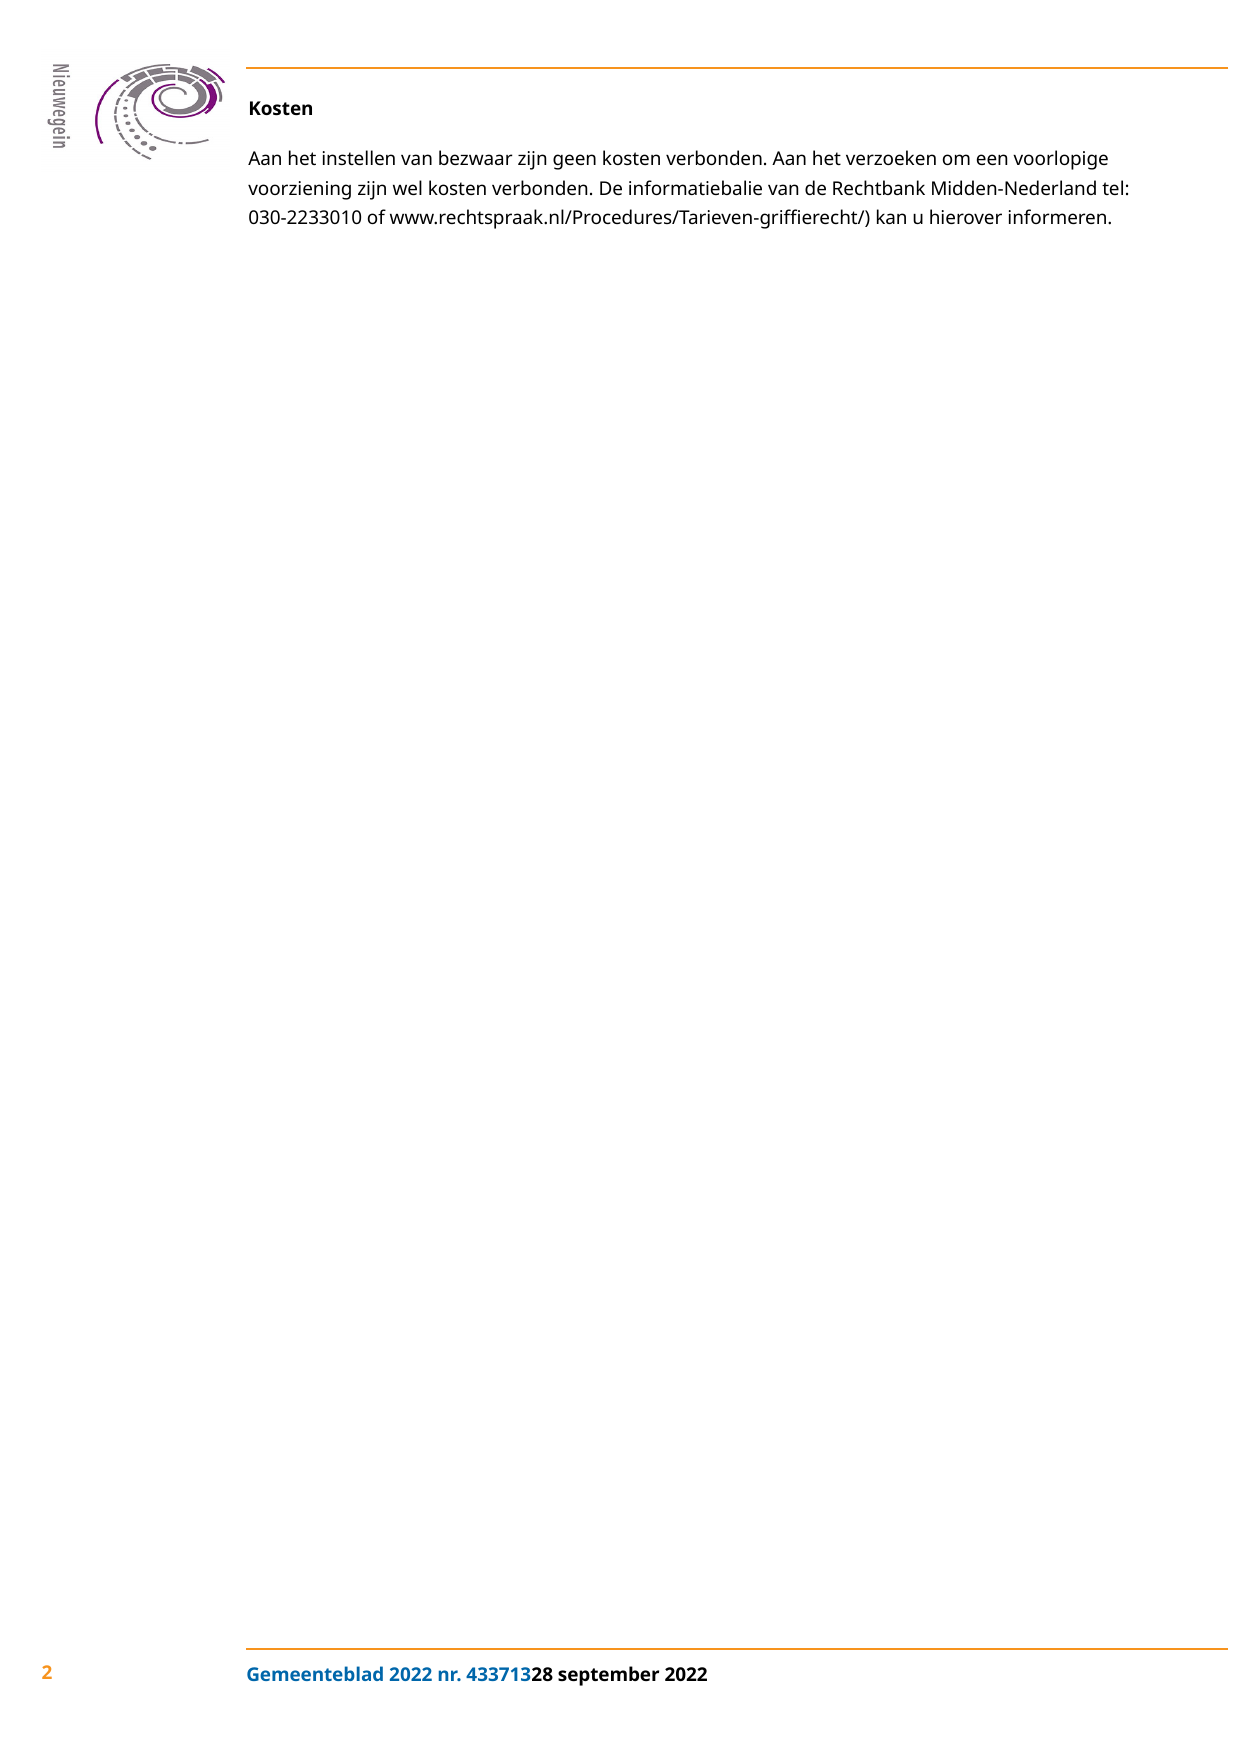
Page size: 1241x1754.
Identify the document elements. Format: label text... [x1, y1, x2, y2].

picture [41, 47, 231, 172]
text Kosten [248, 95, 1152, 121]
text Aan het instellen van bezwaar zijn geen kosten verbonden. Aan het verzoeken om een voorlopige voorziening zijn wel kosten verbonden. De informatiebalie van de Rechtbank Midden-Nederland tel: 030-2233010 of www.rechtspraak.nl/Procedures/Tarieven-griffierecht/) kan u hierover informeren. [248, 145, 1152, 230]
